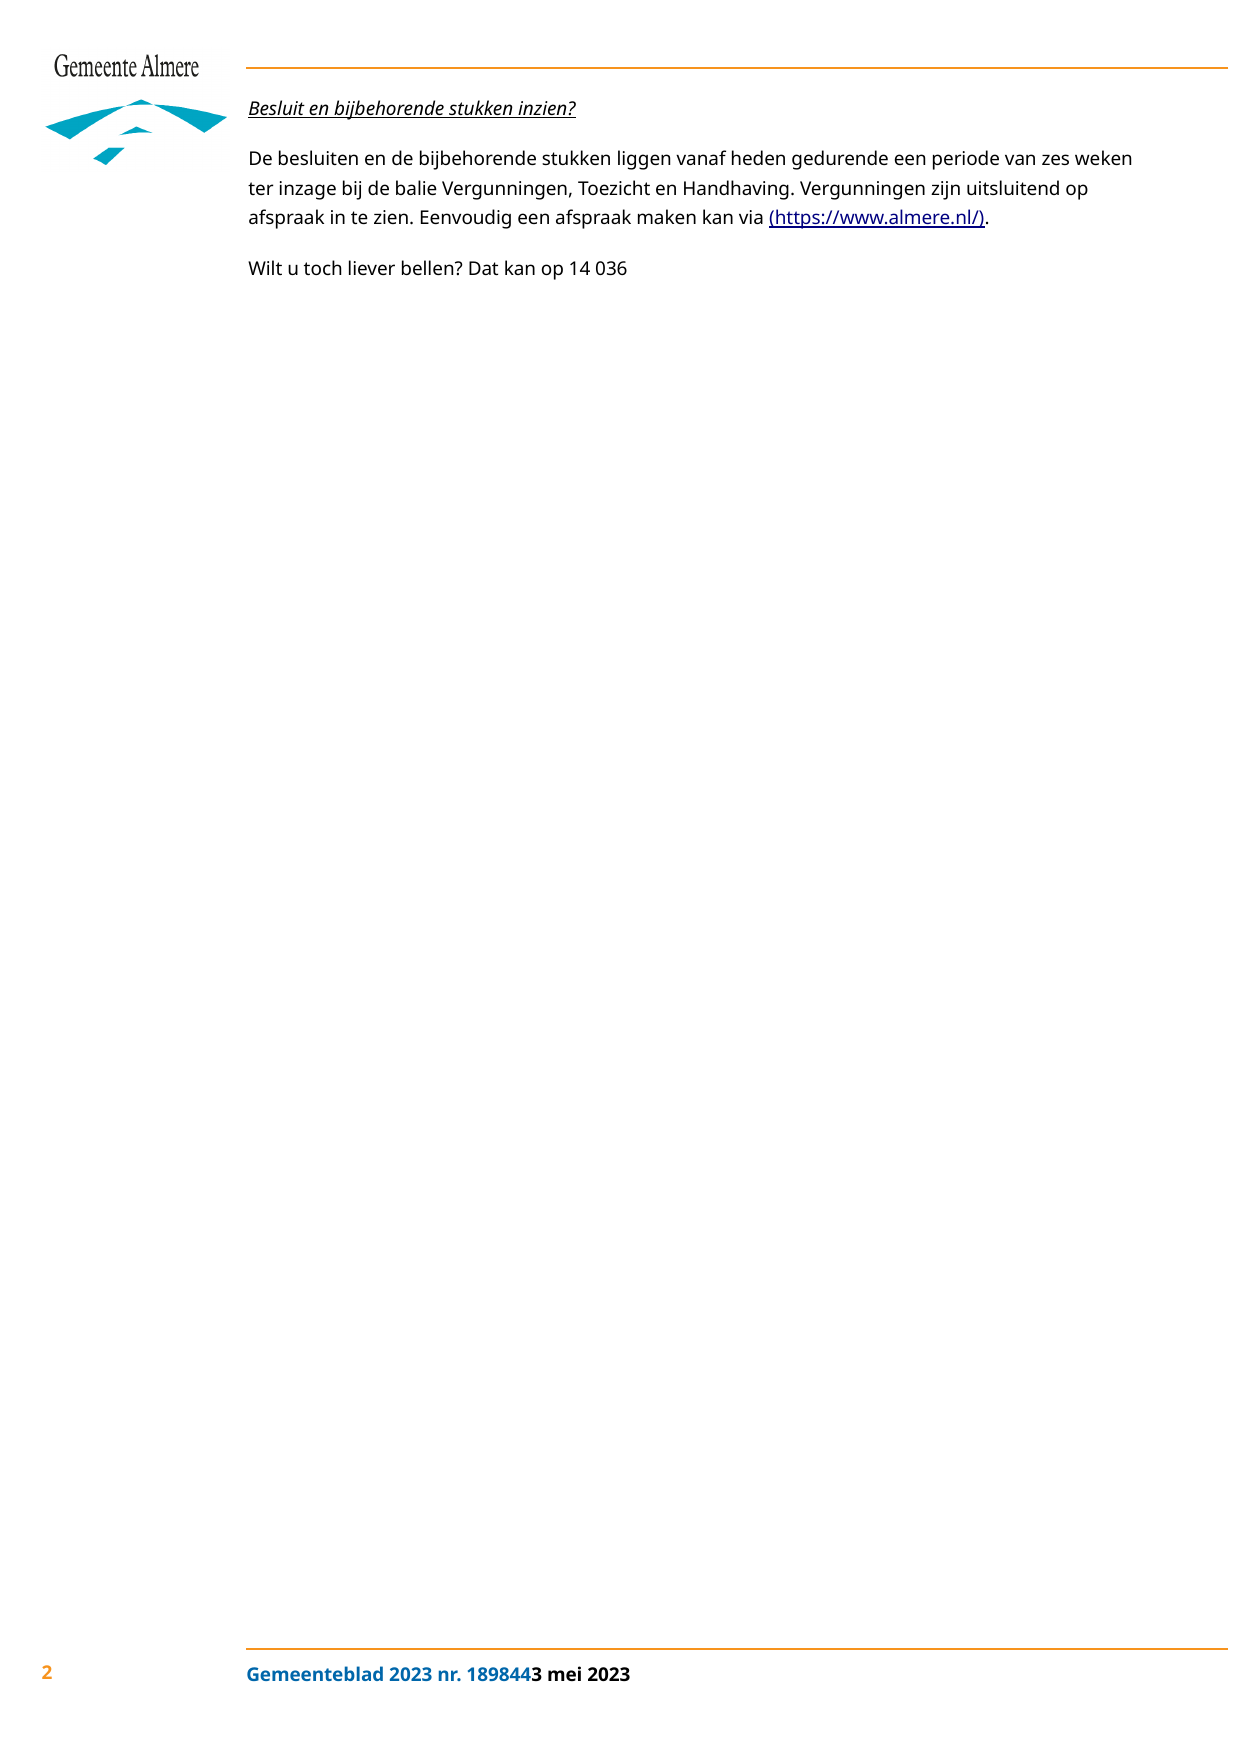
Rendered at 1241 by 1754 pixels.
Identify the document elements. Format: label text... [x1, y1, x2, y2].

picture [41, 47, 231, 172]
text Besluit en bijbehorende stukken inzien? [248, 95, 1152, 121]
text Wilt u toch liever bellen? Dat kan op 14 036 [248, 255, 1152, 281]
text De besluiten en de bijbehorende stukken liggen vanaf heden gedurende een periode van zes weken ter inzage bij de balie Vergunningen, Toezicht en Handhaving. Vergunningen zijn uitsluitend op afspraak in te zien. Eenvoudig een afspraak maken kan via (https://www.almere.nl/). [248, 145, 1152, 230]
